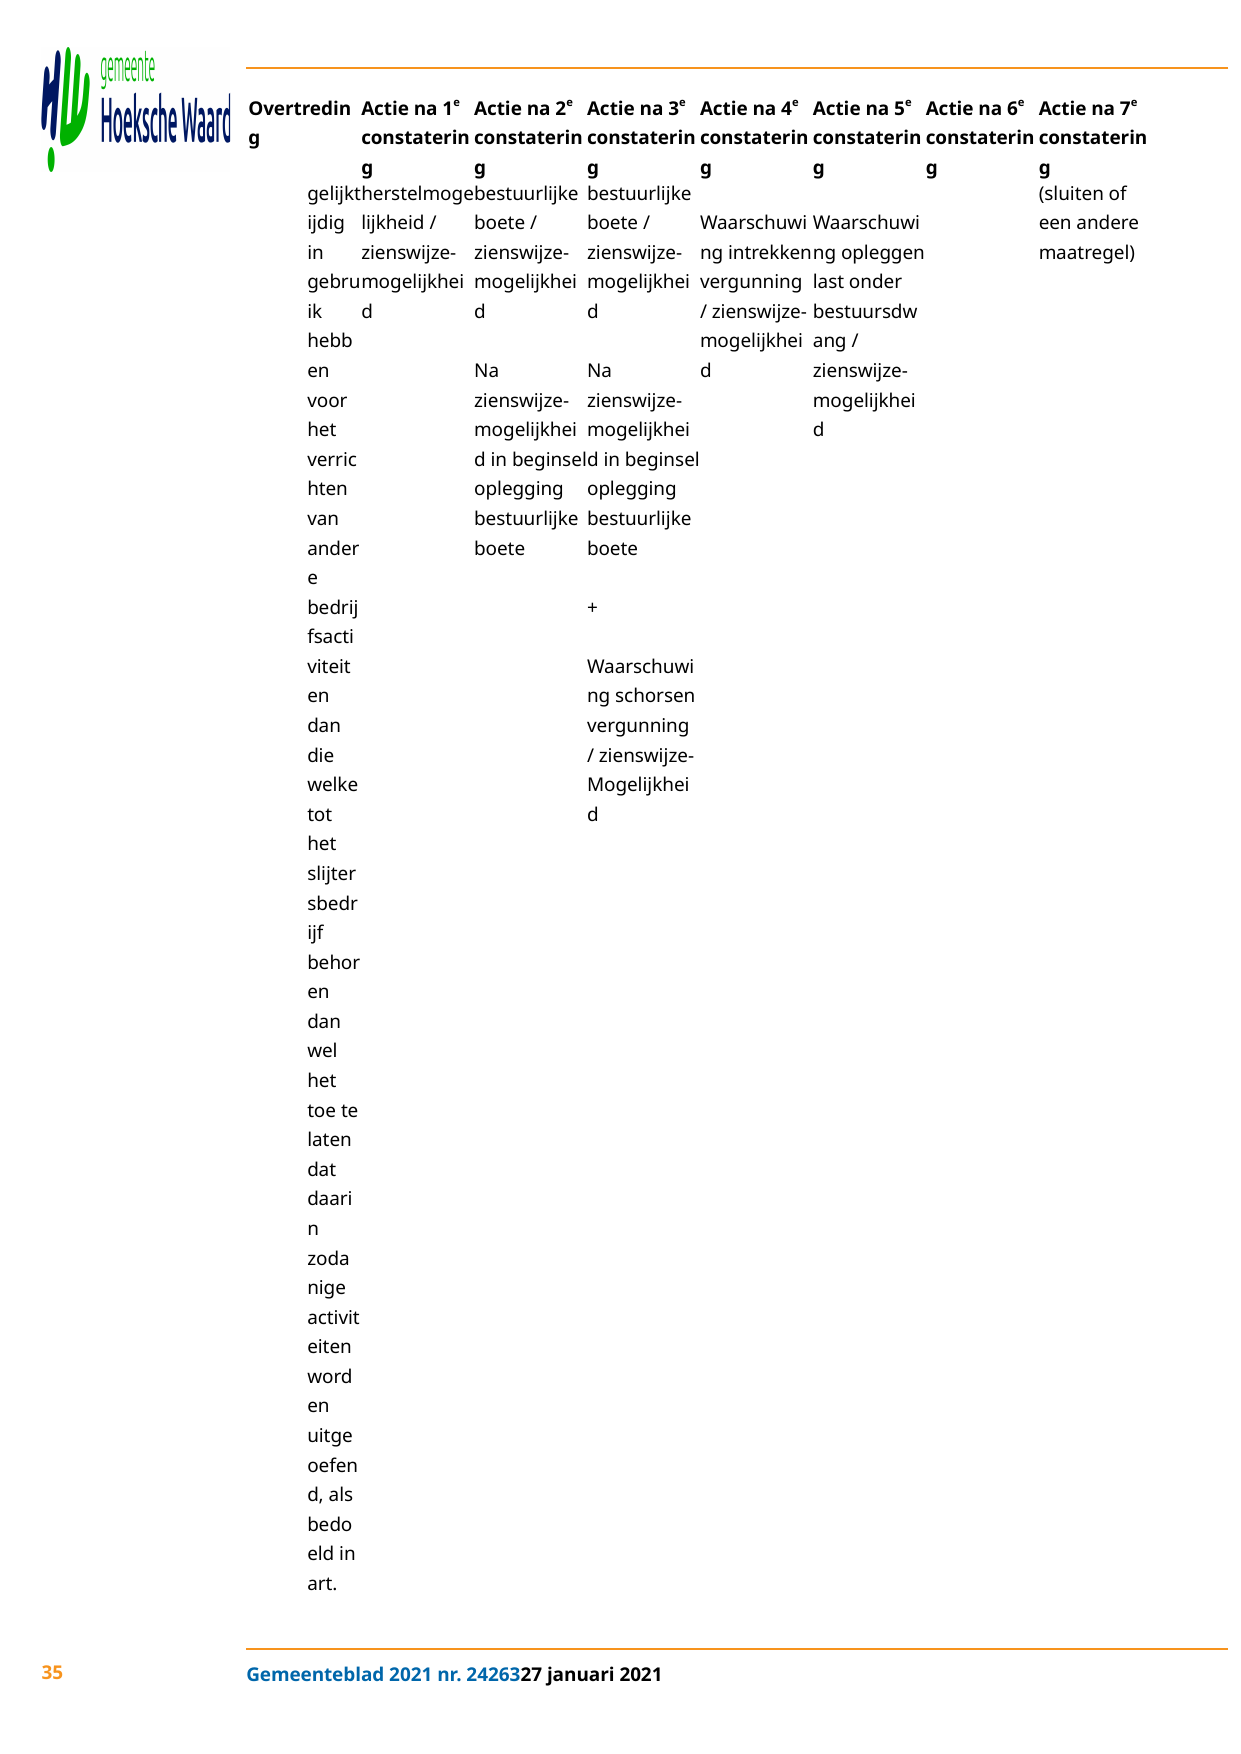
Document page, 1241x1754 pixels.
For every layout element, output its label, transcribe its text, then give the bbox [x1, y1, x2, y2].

table_cell (sluiten of een andere maatregel) [1039, 180, 1152, 1596]
table_header Actie na 2e constatering [474, 95, 587, 180]
table_header Actie na 6e constatering [926, 95, 1038, 180]
table_cell gelijktijdig in gebruik hebben voor het verrichten van andere bedrijfsactiviteiten dan die welke tot het slijtersbedrijf behoren dan wel het toe te laten dat daarin zodanige activiteiten worden uitgeoefend, als bedoeld in art. [248, 180, 361, 1596]
table_header Actie na 5e constatering [813, 95, 926, 180]
table_cell bestuurlijke boete / zienswijze-mogelijkheid Na zienswijze-mogelijkheid in beginsel oplegging bestuurlijke boete [474, 180, 587, 1596]
table_cell bestuurlijke boete / zienswijze-mogelijkheid Na zienswijze-mogelijkheid in beginsel oplegging bestuurlijke boete + Waarschuwing schorsen vergunning / zienswijze- Mogelijkheid [587, 180, 700, 1596]
picture [41, 47, 231, 172]
table_cell Waarschuwing intrekken vergunning / zienswijze- mogelijkheid [700, 180, 813, 1596]
table_cell herstelmogelijkheid / zienswijze- mogelijkheid [361, 180, 474, 1596]
table_header Actie na 3e constatering [587, 95, 700, 180]
table_cell [926, 180, 1038, 1596]
table_header Actie na 7e constatering [1039, 95, 1152, 180]
table_header Actie na 4e constatering [700, 95, 813, 180]
table_header Actie na 1e constatering [361, 95, 474, 180]
table_header Overtreding [248, 95, 361, 180]
table_cell Waarschuwing opleggen last onder bestuursdwang / zienswijze- mogelijkheid [813, 180, 926, 1596]
